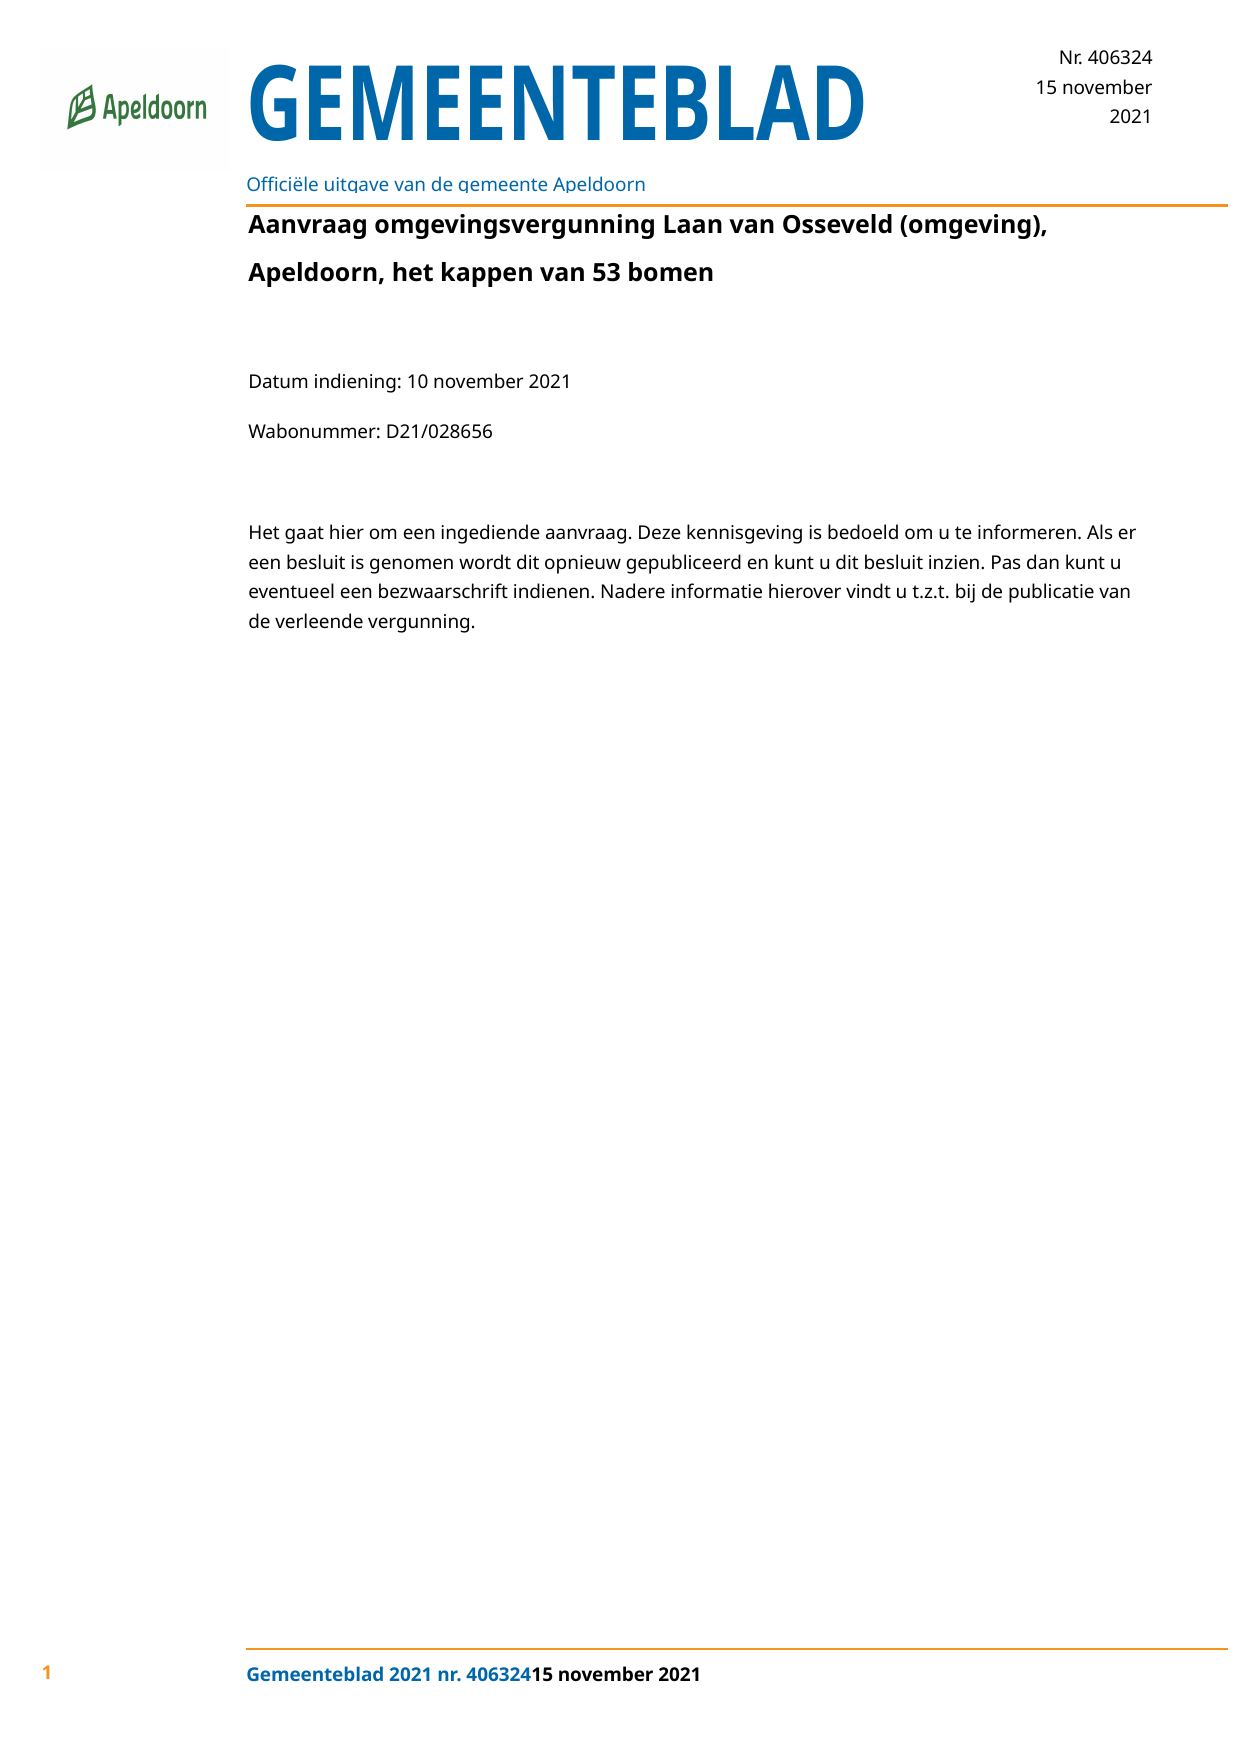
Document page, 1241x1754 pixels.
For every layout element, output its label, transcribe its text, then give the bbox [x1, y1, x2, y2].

picture [41, 47, 231, 172]
text Aanvraag omgevingsvergunning Laan van Osseveld (omgeving), Apeldoorn, het kappen van 53 bomen [248, 207, 1152, 288]
text Het gaat hier om een ingediende aanvraag. Deze kennisgeving is bedoeld om u te informeren. Als er een besluit is genomen wordt dit opnieuw gepubliceerd en kunt u dit besluit inzien. Pas dan kunt u eventueel een bezwaarschrift indienen. Nadere informatie hierover vindt u t.z.t. bij de publicatie van de verleende vergunning. [248, 519, 1152, 634]
text Wabonummer: D21/028656 [248, 419, 1152, 444]
text Datum indiening: 10 november 2021 [248, 368, 1152, 394]
